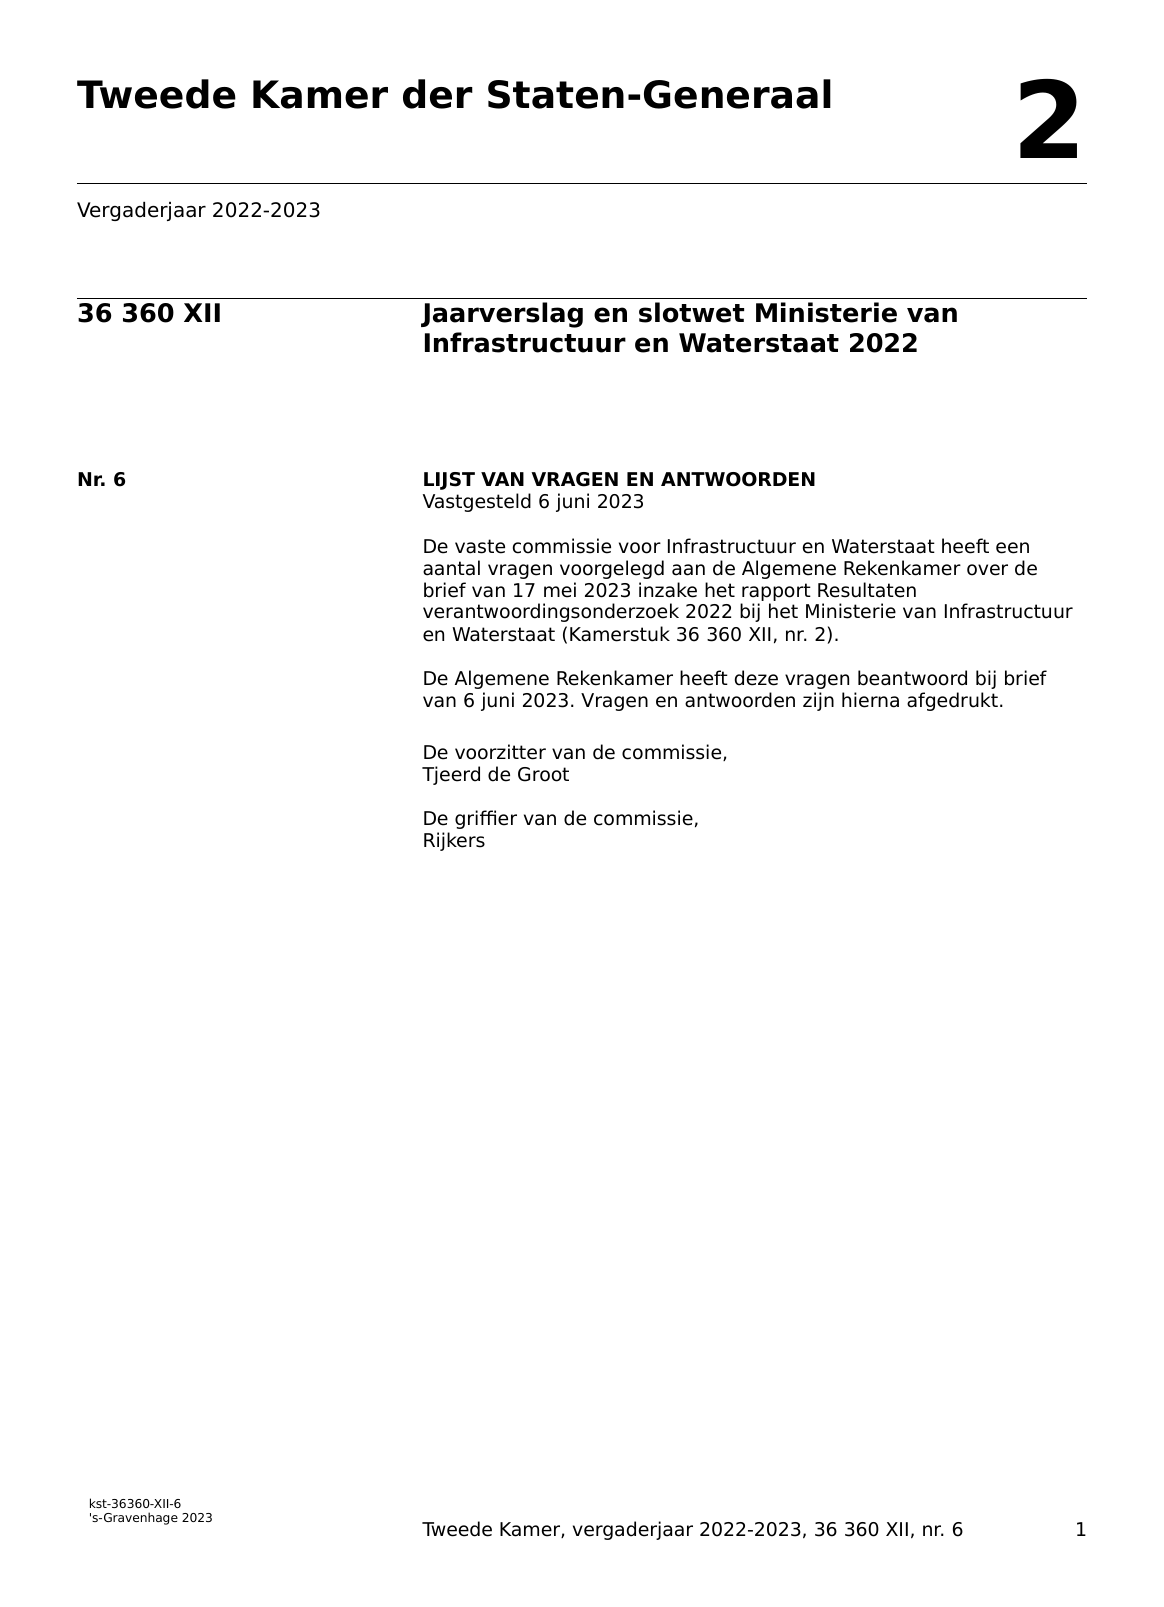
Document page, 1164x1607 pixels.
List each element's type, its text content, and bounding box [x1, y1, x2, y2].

table_cell Vergaderjaar 2022-2023 [77, 184, 1087, 298]
subtitle 36 360 XII Jaarverslag en slotwet Ministerie van Infrastructuur en Waterstaat 2022 [77, 299, 1087, 358]
text De griffier van de commissie, Rijkers [422, 808, 1087, 852]
text De vaste commissie voor Infrastructuur en Waterstaat heeft een aantal vragen voorgelegd aan de Algemene Rekenkamer over de brief van 17 mei 2023 inzake het rapport Resultaten verantwoordingsonderzoek 2022 bij het Ministerie van Infrastructuur en Waterstaat (Kamerstuk 36 360 XII, nr. 2). [422, 536, 1087, 645]
table_header Tweede Kamer der Staten-Generaal [77, 59, 886, 183]
text De voorzitter van de commissie, Tjeerd de Groot [422, 742, 1087, 786]
text De Algemene Rekenkamer heeft deze vragen beantwoord bij brief van 6 juni 2023. Vragen en antwoorden zijn hierna afgedrukt. [422, 668, 1087, 712]
table_header 2 [886, 59, 1087, 183]
subtitle Nr. 6 LIJST VAN VRAGEN EN ANTWOORDEN [77, 469, 1087, 491]
text kst-36360-XII-6 [88, 1497, 323, 1511]
text Vastgesteld 6 juni 2023 [422, 491, 1087, 513]
text 's-Gravenhage 2023 [88, 1511, 323, 1525]
